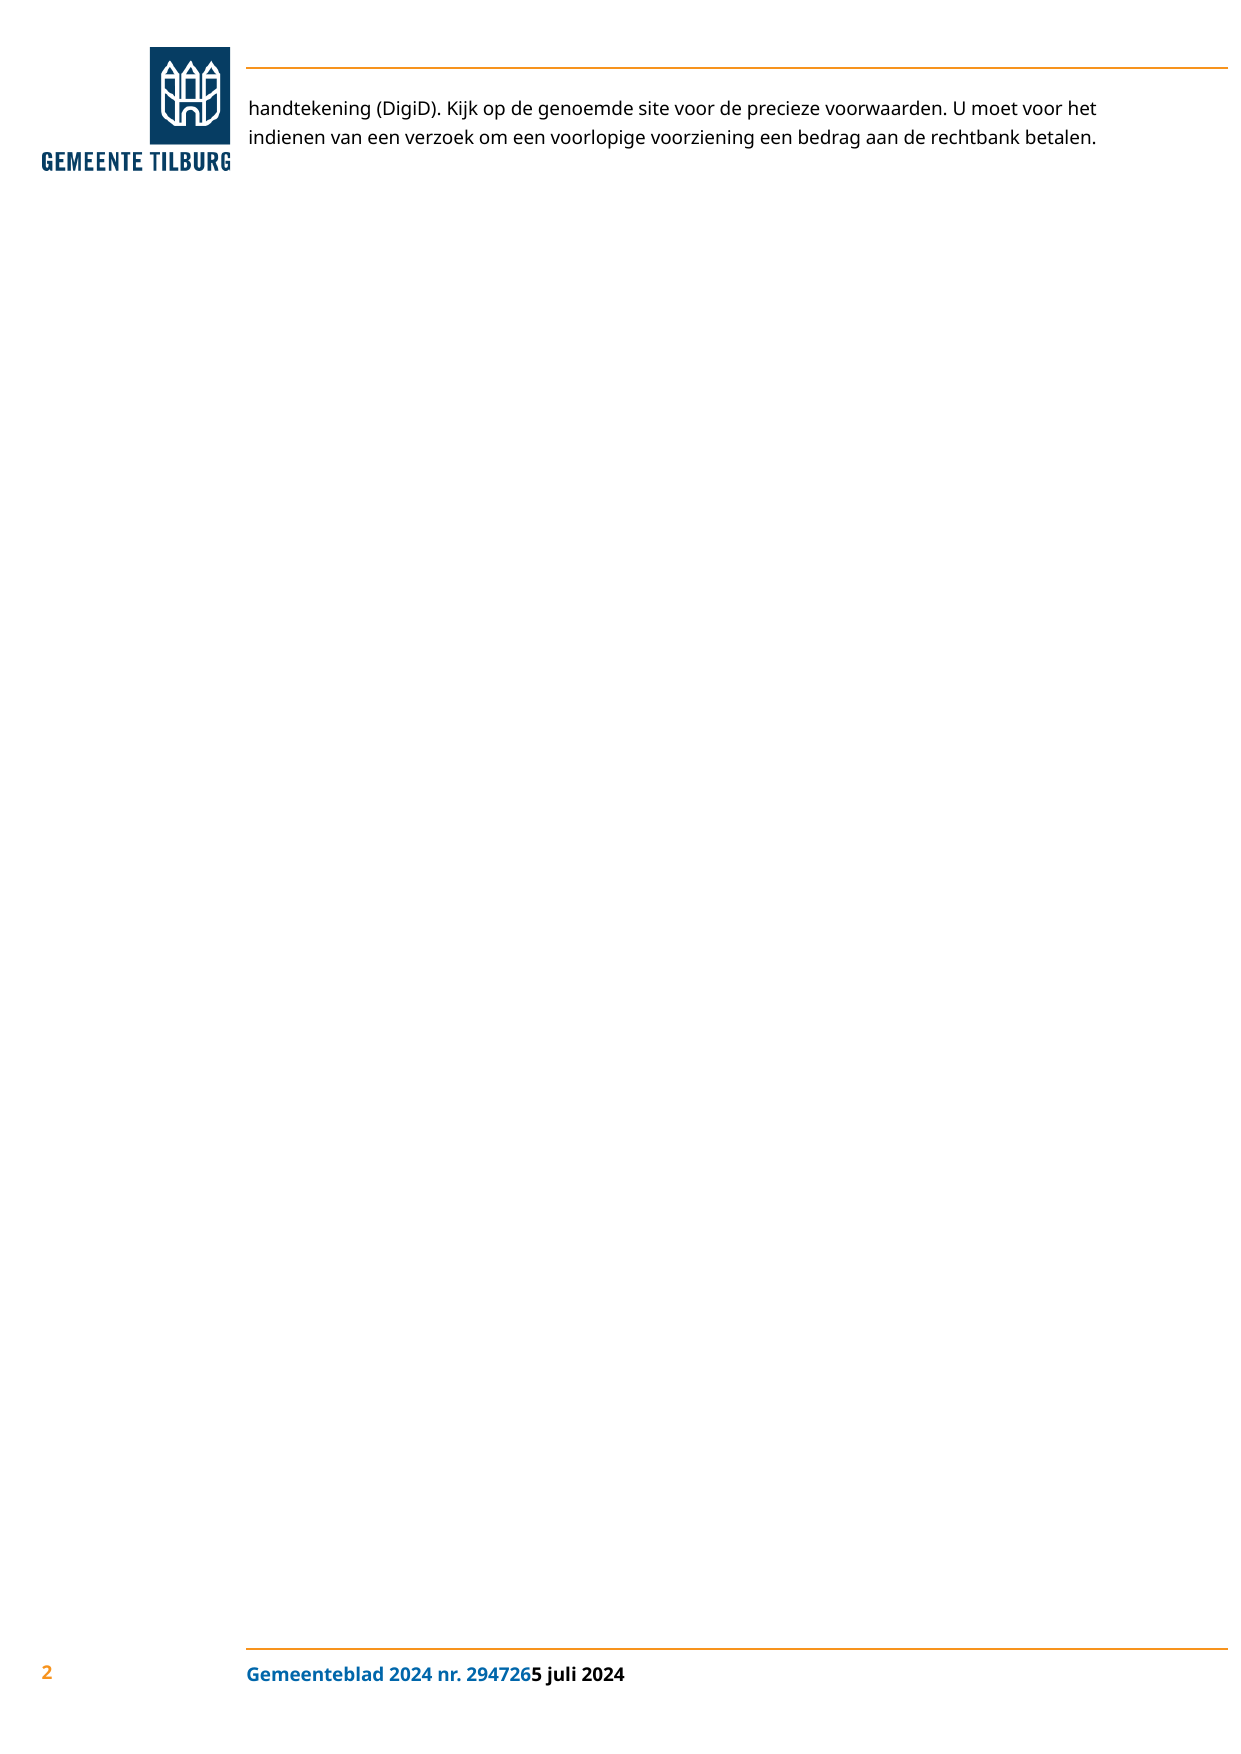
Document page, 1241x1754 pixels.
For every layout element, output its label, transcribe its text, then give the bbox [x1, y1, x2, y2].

picture [41, 47, 231, 172]
text handtekening (DigiD). Kijk op de genoemde site voor de precieze voorwaarden. U moet voor het indienen van een verzoek om een voorlopige voorziening een bedrag aan de rechtbank betalen. [248, 95, 1152, 150]
